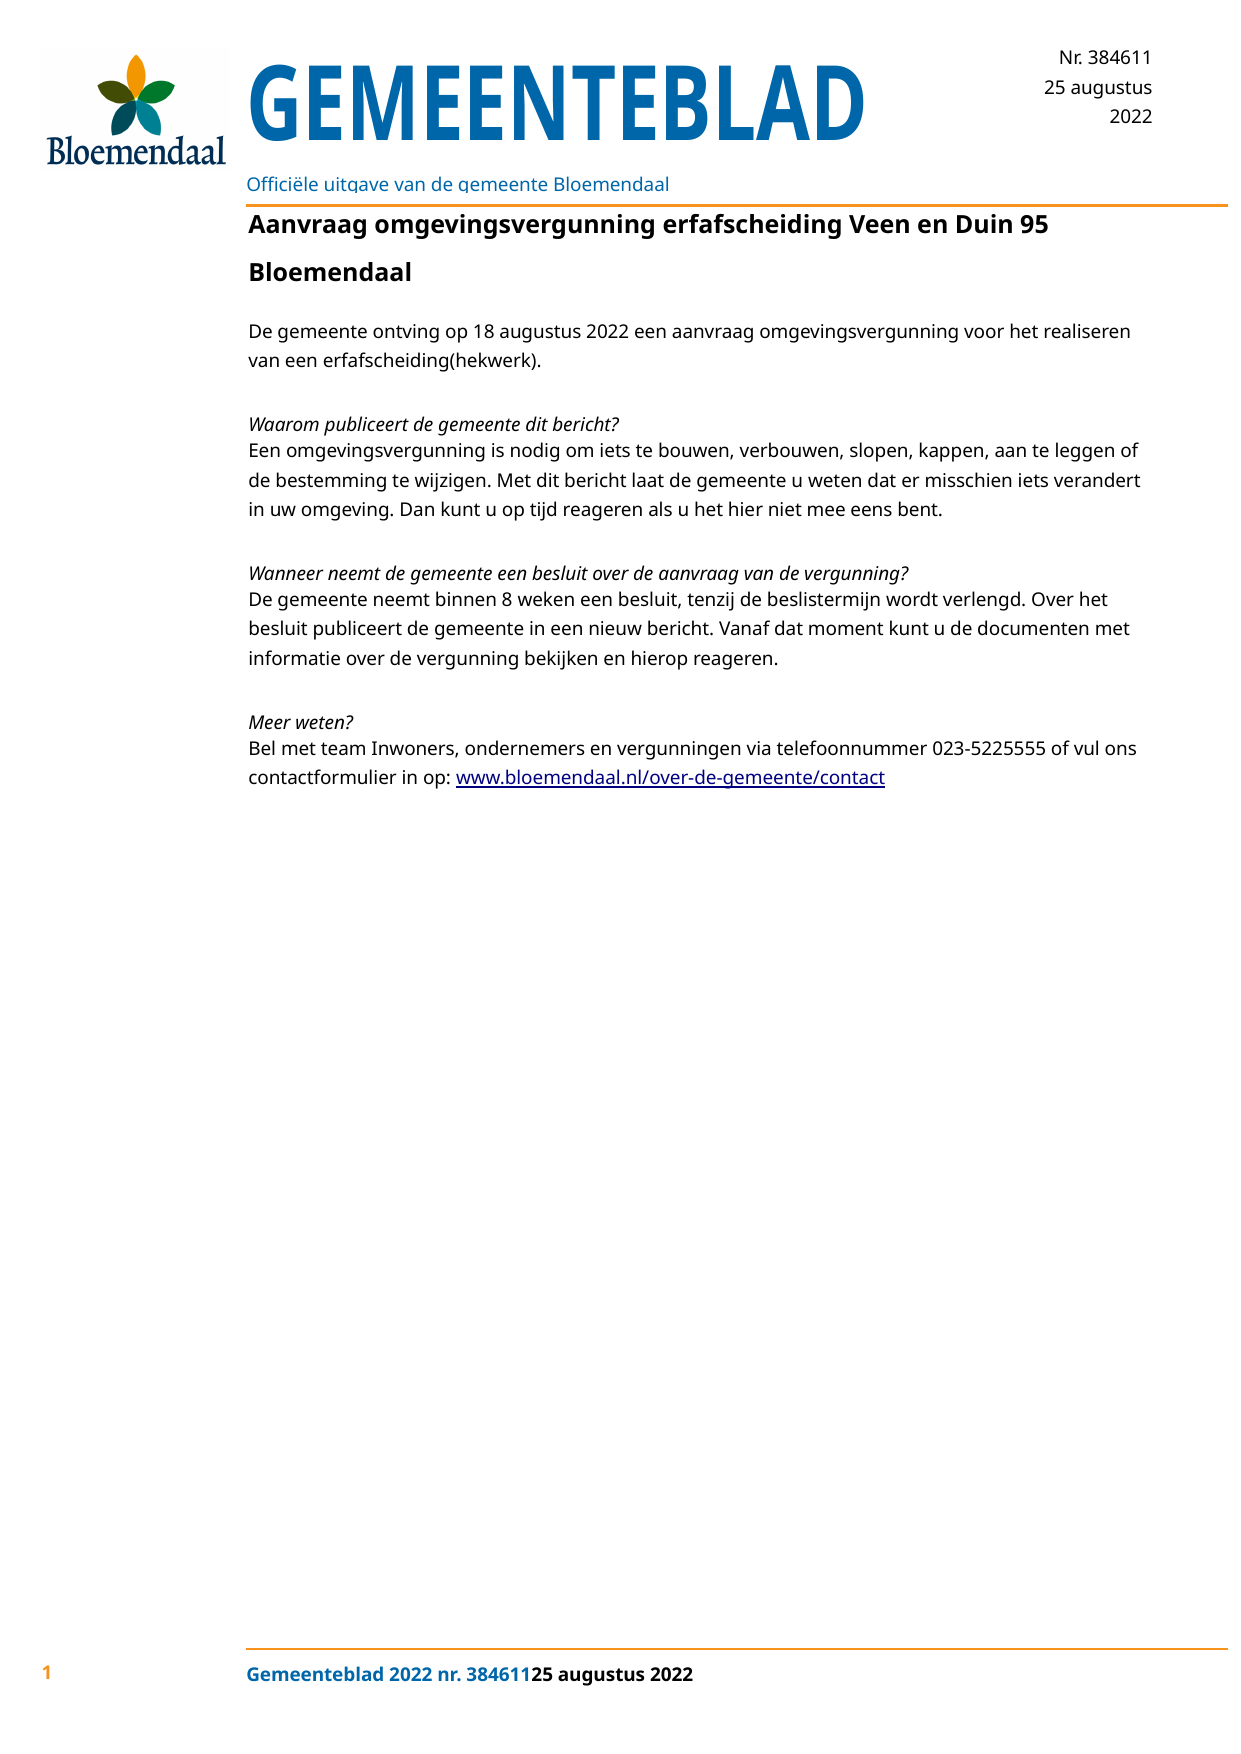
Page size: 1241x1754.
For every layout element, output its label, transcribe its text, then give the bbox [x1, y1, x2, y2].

text De gemeente neemt binnen 8 weken een besluit, tenzij de beslistermijn wordt verlengd. Over het besluit publiceert de gemeente in een nieuw bericht. Vanaf dat moment kunt u de documenten met informatie over de vergunning bekijken en hierop reageren. [248, 586, 1152, 671]
text Waarom publiceert de gemeente dit bericht? [248, 411, 1152, 437]
text Een omgevingsvergunning is nodig om iets te bouwen, verbouwen, slopen, kappen, aan te leggen of de bestemming te wijzigen. Met dit bericht laat de gemeente u weten dat er misschien iets verandert in uw omgeving. Dan kunt u op tijd reageren als u het hier niet mee eens bent. [248, 437, 1152, 522]
text Meer weten? [248, 709, 1152, 735]
text Bel met team Inwoners, ondernemers en vergunningen via telefoonnummer 023-5225555 of vul ons contactformulier in op: www.bloemendaal.nl/over-de-gemeente/contact [248, 735, 1152, 790]
text Aanvraag omgevingsvergunning erfafscheiding Veen en Duin 95 Bloemendaal [248, 207, 1152, 288]
text Wanneer neemt de gemeente een besluit over de aanvraag van de vergunning? [248, 560, 1152, 586]
text De gemeente ontving op 18 augustus 2022 een aanvraag omgevingsvergunning voor het realiseren van een erfafscheiding(hekwerk). [248, 318, 1152, 373]
picture [41, 47, 231, 172]
